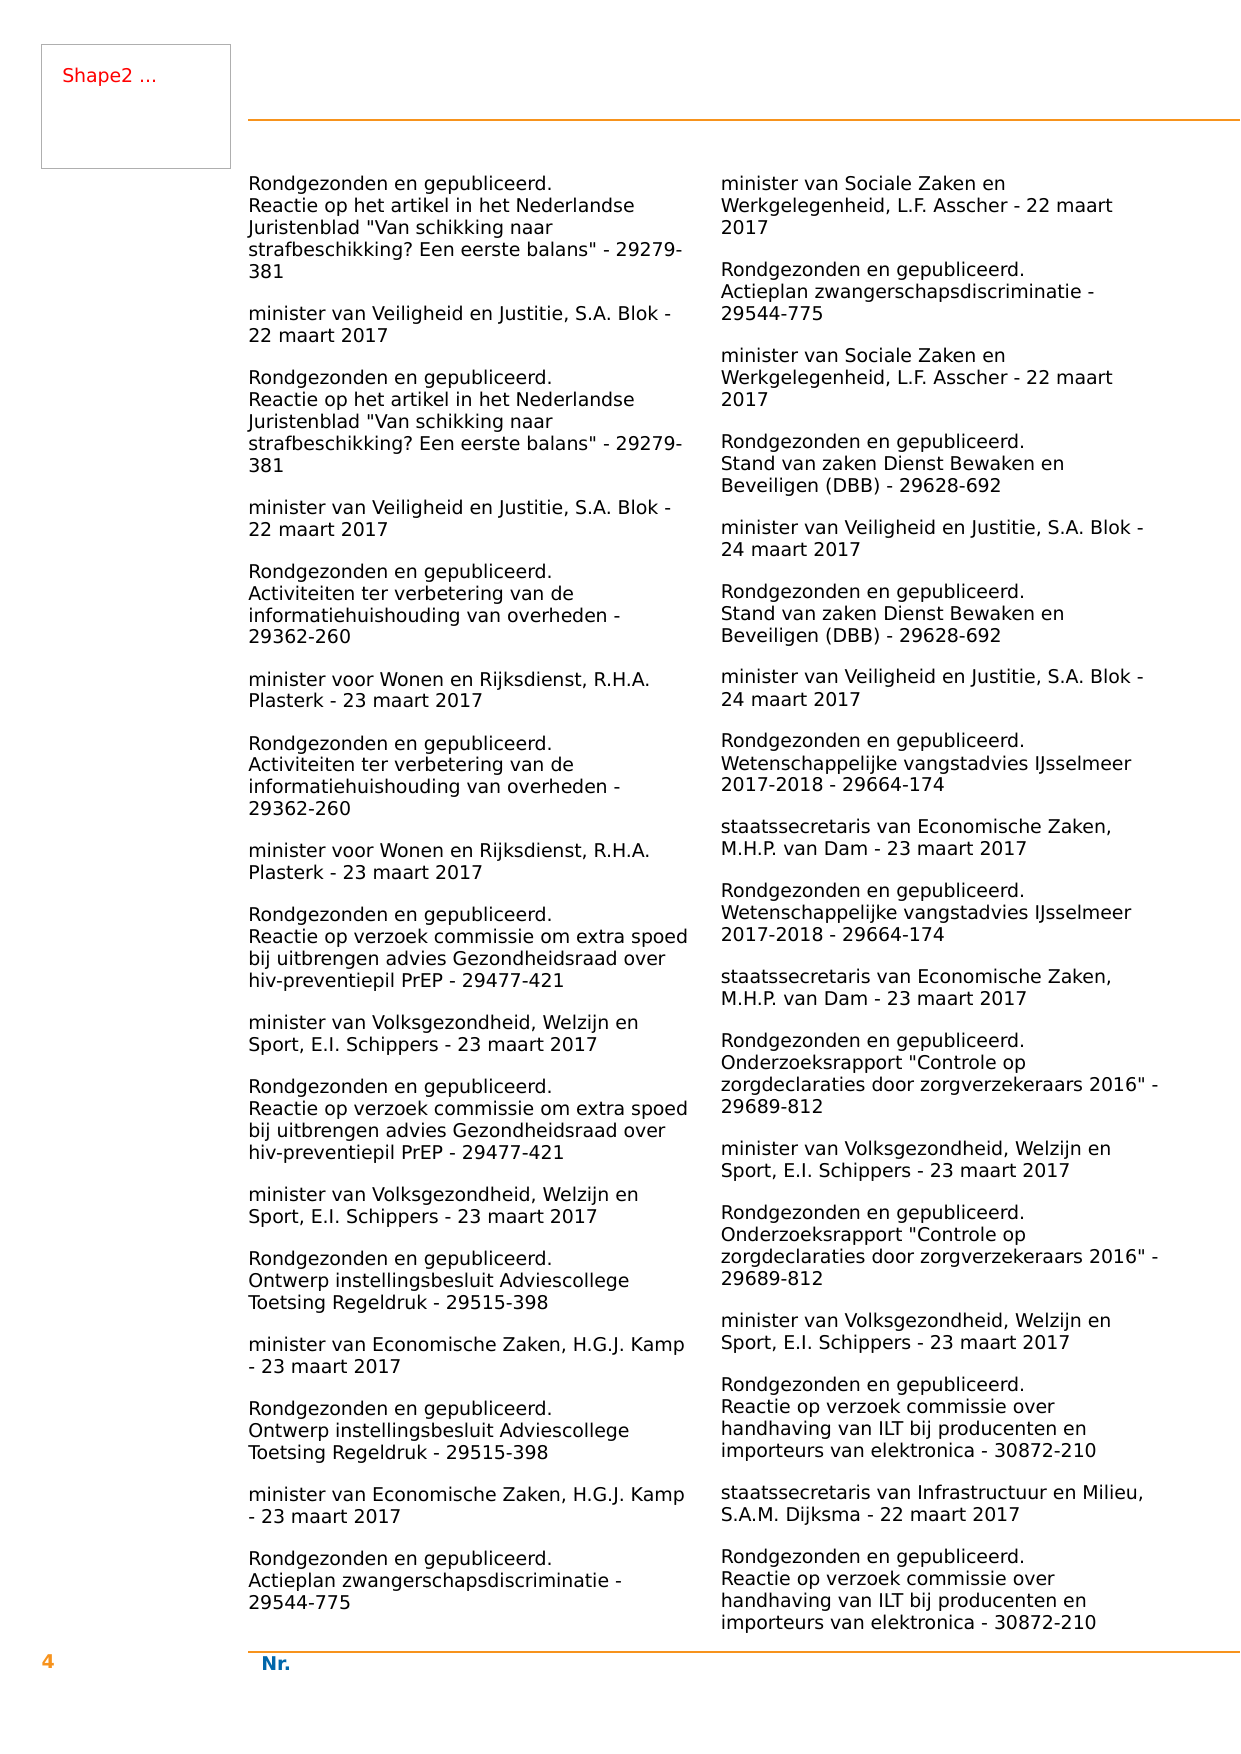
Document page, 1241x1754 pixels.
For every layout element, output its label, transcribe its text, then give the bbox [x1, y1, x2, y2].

text minister van Veiligheid en Justitie, S.A. Blok - 22 maart 2017 [248, 497, 691, 541]
text minister van Veiligheid en Justitie, S.A. Blok - 24 maart 2017 [721, 666, 1163, 710]
text minister van Sociale Zaken en Werkgelegenheid, L.F. Asscher - 22 maart 2017 [721, 173, 1163, 239]
text Activiteiten ter verbetering van de informatiehuishouding van overheden - 29362-260 [248, 754, 691, 820]
text Rondgezonden en gepubliceerd. [721, 1202, 1163, 1224]
text Actieplan zwangerschapsdiscriminatie - 29544-775 [248, 1570, 691, 1614]
text minister van Volksgezondheid, Welzijn en Sport, E.I. Schippers - 23 maart 2017 [248, 1184, 691, 1228]
text Reactie op verzoek commissie over handhaving van ILT bij producenten en importeurs van elektronica - 30872-210 [721, 1396, 1163, 1462]
text Stand van zaken Dienst Bewaken en Beveiligen (DBB) - 29628-692 [721, 453, 1163, 497]
text Rondgezonden en gepubliceerd. [721, 1030, 1163, 1052]
text minister van Volksgezondheid, Welzijn en Sport, E.I. Schippers - 23 maart 2017 [721, 1138, 1163, 1182]
text Activiteiten ter verbetering van de informatiehuishouding van overheden - 29362-260 [248, 582, 691, 648]
text staatssecretaris van Economische Zaken, M.H.P. van Dam - 23 maart 2017 [721, 966, 1163, 1010]
text Reactie op verzoek commissie om extra spoed bij uitbrengen advies Gezondheidsraad over hiv-preventiepil PrEP - 29477-421 [248, 926, 691, 992]
text staatssecretaris van Infrastructuur en Milieu, S.A.M. Dijksma - 22 maart 2017 [721, 1482, 1163, 1526]
text Ontwerp instellingsbesluit Adviescollege Toetsing Regeldruk - 29515-398 [248, 1420, 691, 1464]
text minister van Volksgezondheid, Welzijn en Sport, E.I. Schippers - 23 maart 2017 [721, 1310, 1163, 1354]
text Rondgezonden en gepubliceerd. [721, 581, 1163, 602]
text Reactie op verzoek commissie over handhaving van ILT bij producenten en importeurs van elektronica - 30872-210 [721, 1568, 1163, 1634]
text Stand van zaken Dienst Bewaken en Beveiligen (DBB) - 29628-692 [721, 602, 1163, 646]
text Rondgezonden en gepubliceerd. [248, 1248, 691, 1270]
text Rondgezonden en gepubliceerd. [248, 1548, 691, 1570]
text Rondgezonden en gepubliceerd. [721, 730, 1163, 752]
text Onderzoeksrapport "Controle op zorgdeclaraties door zorgverzekeraars 2016" - 29689-812 [721, 1224, 1163, 1290]
text Reactie op het artikel in het Nederlandse Juristenblad "Van schikking naar strafbeschikking? Een eerste balans" - 29279-381 [248, 195, 691, 283]
text Ontwerp instellingsbesluit Adviescollege Toetsing Regeldruk - 29515-398 [248, 1270, 691, 1314]
text Wetenschappelijke vangstadvies IJsselmeer 2017-2018 - 29664-174 [721, 902, 1163, 946]
text minister van Economische Zaken, H.G.J. Kamp - 23 maart 2017 [248, 1334, 691, 1378]
text minister van Economische Zaken, H.G.J. Kamp - 23 maart 2017 [248, 1484, 691, 1528]
text Rondgezonden en gepubliceerd. [721, 1374, 1163, 1396]
text Rondgezonden en gepubliceerd. [248, 904, 691, 926]
text minister van Volksgezondheid, Welzijn en Sport, E.I. Schippers - 23 maart 2017 [248, 1012, 691, 1056]
text minister van Veiligheid en Justitie, S.A. Blok - 22 maart 2017 [248, 303, 691, 347]
text Reactie op het artikel in het Nederlandse Juristenblad "Van schikking naar strafbeschikking? Een eerste balans" - 29279-381 [248, 389, 691, 477]
text Reactie op verzoek commissie om extra spoed bij uitbrengen advies Gezondheidsraad over hiv-preventiepil PrEP - 29477-421 [248, 1098, 691, 1164]
text Rondgezonden en gepubliceerd. [721, 431, 1163, 453]
text Rondgezonden en gepubliceerd. [248, 561, 691, 582]
text Rondgezonden en gepubliceerd. [721, 259, 1163, 281]
text Rondgezonden en gepubliceerd. [248, 1076, 691, 1098]
text staatssecretaris van Economische Zaken, M.H.P. van Dam - 23 maart 2017 [721, 816, 1163, 860]
text Rondgezonden en gepubliceerd. [721, 1546, 1163, 1568]
text Rondgezonden en gepubliceerd. [721, 880, 1163, 902]
text Actieplan zwangerschapsdiscriminatie - 29544-775 [721, 281, 1163, 325]
text Rondgezonden en gepubliceerd. [248, 367, 691, 389]
text minister van Sociale Zaken en Werkgelegenheid, L.F. Asscher - 22 maart 2017 [721, 345, 1163, 411]
text Rondgezonden en gepubliceerd. [248, 732, 691, 754]
text Rondgezonden en gepubliceerd. [248, 1398, 691, 1420]
text Onderzoeksrapport "Controle op zorgdeclaraties door zorgverzekeraars 2016" - 29689-812 [721, 1052, 1163, 1118]
text minister voor Wonen en Rijksdienst, R.H.A. Plasterk - 23 maart 2017 [248, 668, 691, 712]
text Wetenschappelijke vangstadvies IJsselmeer 2017-2018 - 29664-174 [721, 752, 1163, 796]
text Rondgezonden en gepubliceerd. [248, 173, 691, 195]
text minister van Veiligheid en Justitie, S.A. Blok - 24 maart 2017 [721, 517, 1163, 561]
text minister voor Wonen en Rijksdienst, R.H.A. Plasterk - 23 maart 2017 [248, 840, 691, 884]
